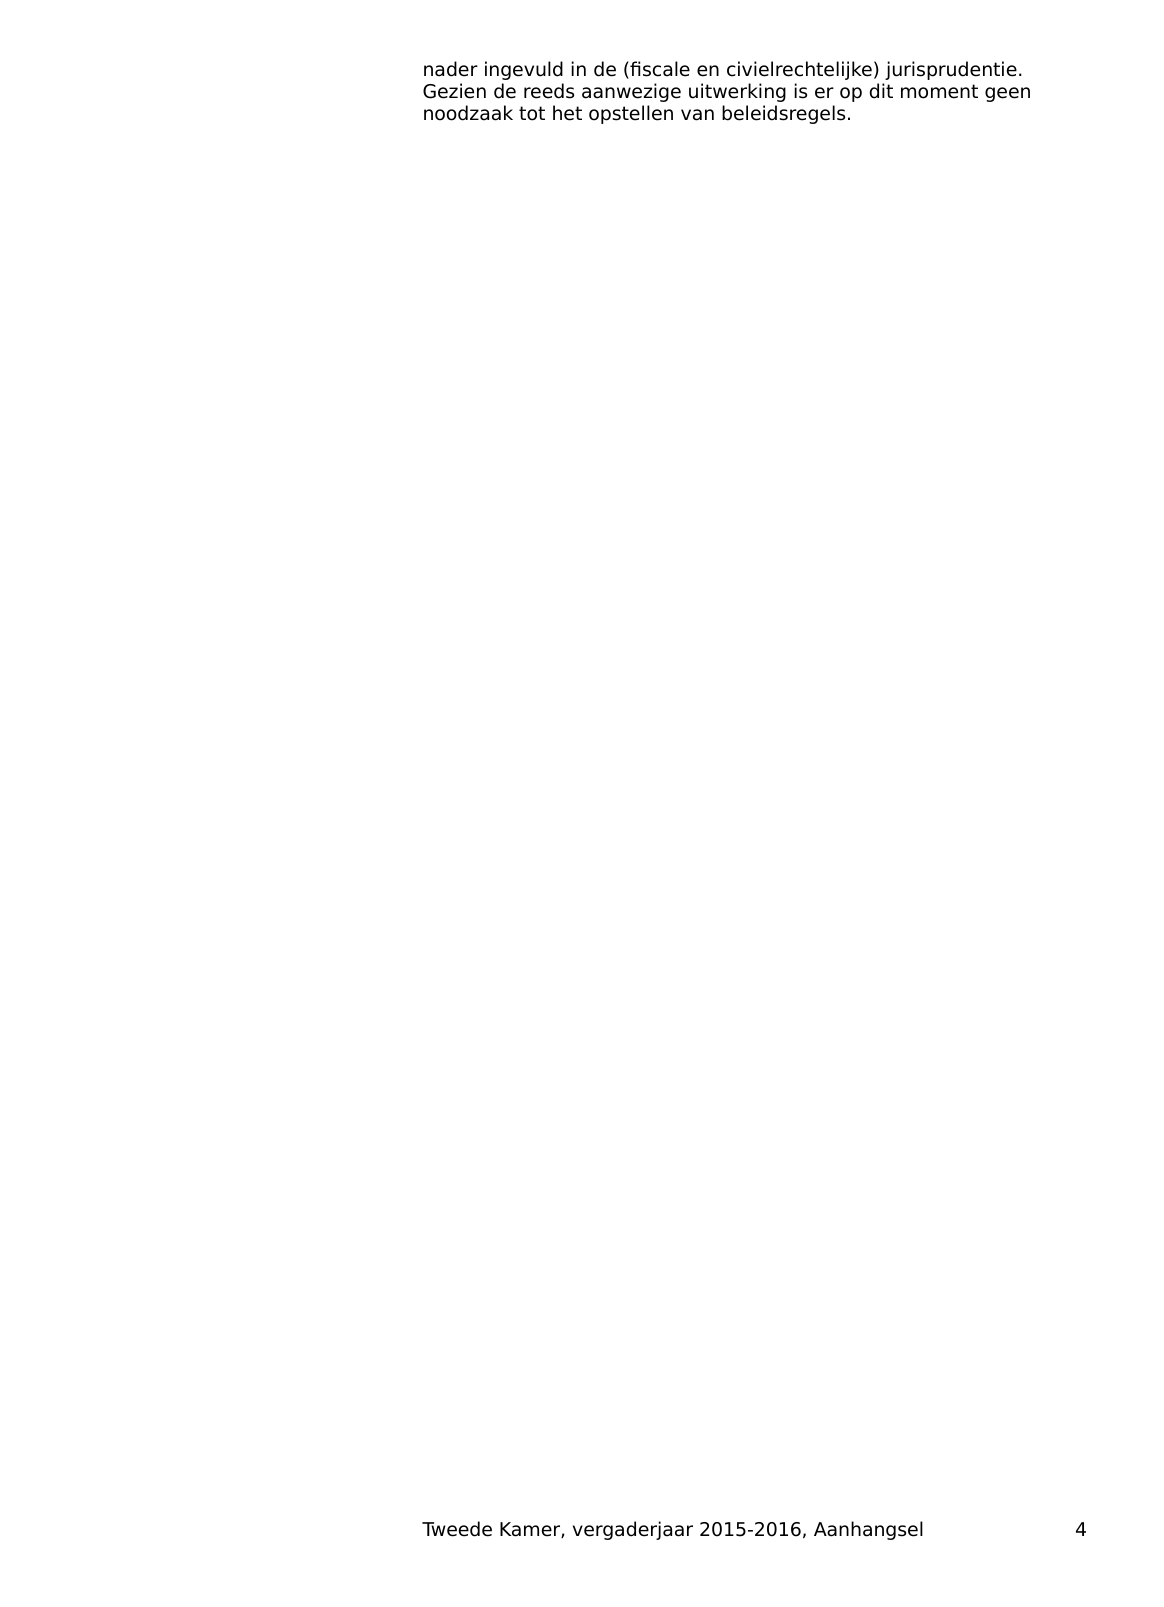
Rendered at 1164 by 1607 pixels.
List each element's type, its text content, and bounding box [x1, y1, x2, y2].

text nader ingevuld in de (fiscale en civielrechtelijke) jurisprudentie. Gezien de reeds aanwezige uitwerking is er op dit moment geen noodzaak tot het opstellen van beleidsregels. [422, 59, 1087, 125]
